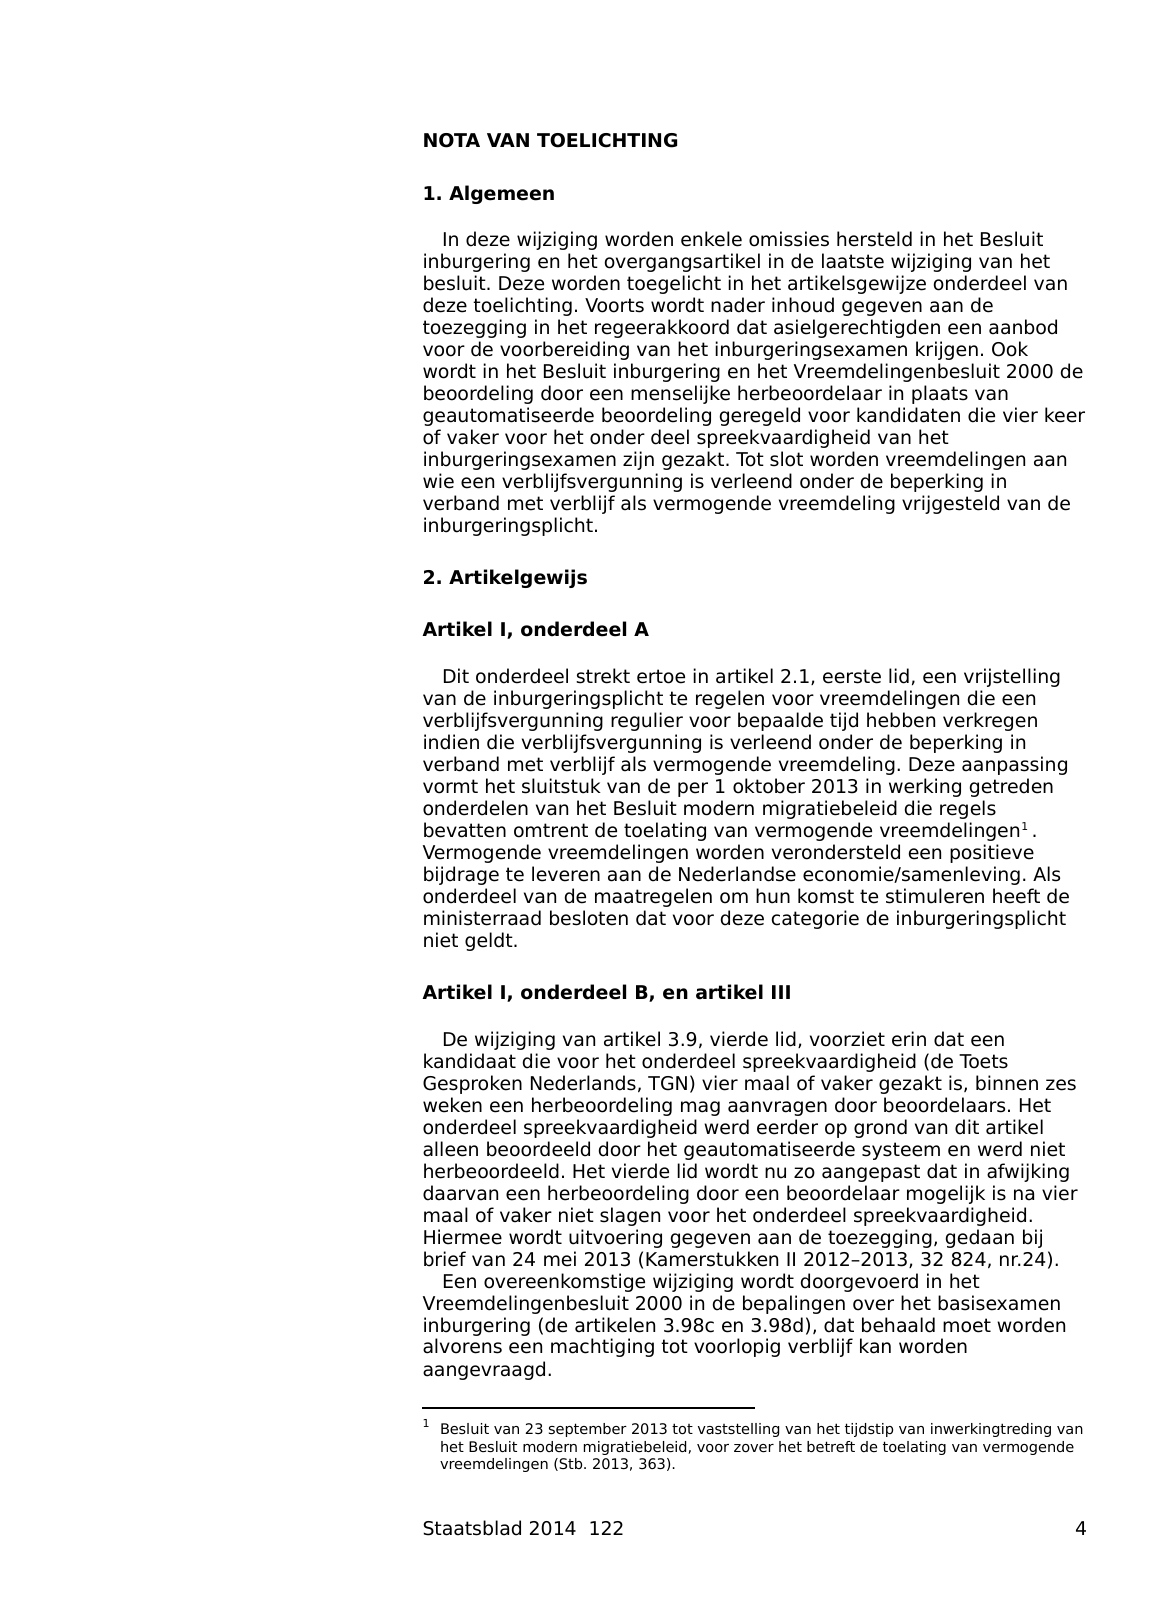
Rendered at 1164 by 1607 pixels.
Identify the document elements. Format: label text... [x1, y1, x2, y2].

text Dit onderdeel strekt ertoe in artikel 2.1, eerste lid, een vrijstelling van de inburgeringsplicht te regelen voor vreemdelingen die een verblijfsvergunning regulier voor bepaalde tijd hebben verkregen indien die verblijfsvergunning is verleend onder de beperking in verband met verblijf als vermogende vreemdeling. Deze aanpassing vormt het sluitstuk van de per 1 oktober 2013 in werking getreden onderdelen van het Besluit modern migratiebeleid die regels bevatten omtrent de toelating van vermogende vreemdelingen. Vermogende vreemdelingen worden verondersteld een positieve bijdrage te leveren aan de Nederlandse economie/samenleving. Als onderdeel van de maatregelen om hun komst te stimuleren heeft de ministerraad besloten dat voor deze categorie de inburgeringsplicht niet geldt. [422, 666, 1087, 952]
subtitle Artikel I, onderdeel B, en artikel III [422, 982, 1087, 1004]
text De wijziging van artikel 3.9, vierde lid, voorziet erin dat een kandidaat die voor het onderdeel spreekvaardigheid (de Toets Gesproken Nederlands, TGN) vier maal of vaker gezakt is, binnen zes weken een herbeoordeling mag aanvragen door beoordelaars. Het onderdeel spreekvaardigheid werd eerder op grond van dit artikel alleen beoordeeld door het geautomatiseerde systeem en werd niet herbeoordeeld. Het vierde lid wordt nu zo aangepast dat in afwijking daarvan een herbeoordeling door een beoordelaar mogelijk is na vier maal of vaker niet slagen voor het onderdeel spreekvaardigheid. Hiermee wordt uitvoering gegeven aan de toezegging, gedaan bij brief van 24 mei 2013 (Kamerstukken II 2012–2013, 32 824, nr.24). [422, 1029, 1087, 1271]
subtitle 2. Artikelgewijs [422, 567, 1087, 589]
text Besluit van 23 september 2013 tot vaststelling van het tijdstip van inwerkingtreding van het Besluit modern migratiebeleid, voor zover het betreft de toelating van vermogende vreemdelingen (Stb. 2013, 363). [422, 1417, 1087, 1473]
text Een overeenkomstige wijziging wordt doorgevoerd in het Vreemdelingenbesluit 2000 in de bepalingen over het basisexamen inburgering (de artikelen 3.98c en 3.98d), dat behaald moet worden alvorens een machtiging tot voorlopig verblijf kan worden aangevraagd. [422, 1271, 1087, 1380]
text In deze wijziging worden enkele omissies hersteld in het Besluit inburgering en het overgangsartikel in de laatste wijziging van het besluit. Deze worden toegelicht in het artikelsgewijze onderdeel van deze toelichting. Voorts wordt nader inhoud gegeven aan de toezegging in het regeerakkoord dat asielgerechtigden een aanbod voor de voorbereiding van het inburgeringsexamen krijgen. Ook wordt in het Besluit inburgering en het Vreemdelingenbesluit 2000 de beoordeling door een menselijke herbeoordelaar in plaats van geautomatiseerde beoordeling geregeld voor kandidaten die vier keer of vaker voor het onder deel spreekvaardigheid van het inburgeringsexamen zijn gezakt. Tot slot worden vreemdelingen aan wie een verblijfsvergunning is verleend onder de beperking in verband met verblijf als vermogende vreemdeling vrijgesteld van de inburgeringsplicht. [422, 229, 1087, 537]
subtitle 1. Algemeen [422, 182, 1087, 204]
subtitle Artikel I, onderdeel A [422, 619, 1087, 641]
subtitle NOTA VAN TOELICHTING [422, 130, 1087, 152]
